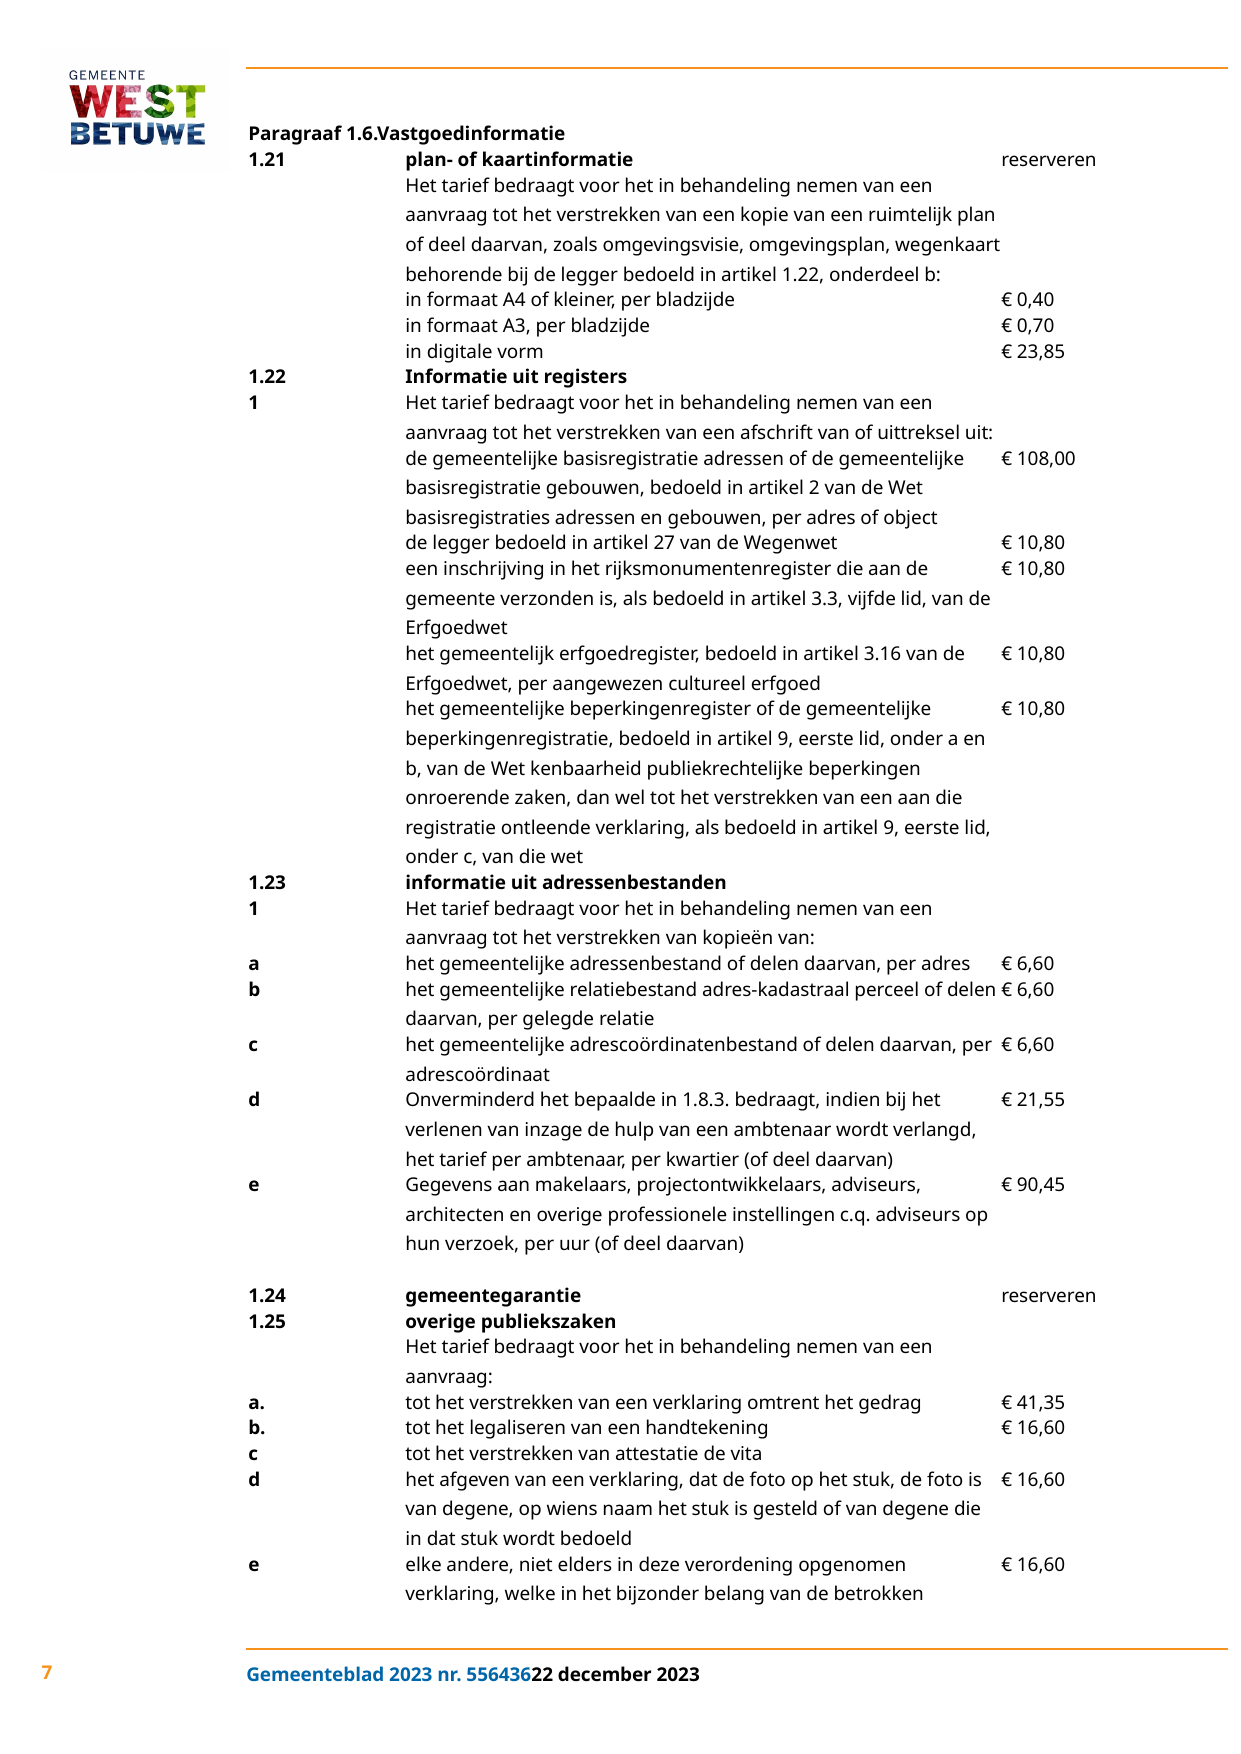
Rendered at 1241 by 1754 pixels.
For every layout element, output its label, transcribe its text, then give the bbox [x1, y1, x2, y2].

table_cell [248, 1334, 405, 1389]
table_cell Het tarief bedraagt voor het in behandeling nemen van een aanvraag tot het verstrekken van een afschrift van of uittreksel uit: [405, 389, 1001, 445]
table_cell a [248, 950, 405, 976]
table_cell [248, 95, 405, 121]
table_cell 1 [248, 389, 405, 445]
table_cell € 6,60 [1001, 950, 1152, 976]
table_cell het gemeentelijke relatiebestand adres-kadastraal perceel of delen daarvan, per gelegde relatie [405, 976, 1001, 1031]
table_cell 1 [248, 895, 405, 950]
table_cell Informatie uit registers [405, 364, 1001, 389]
table_cell € 21,55 [1001, 1087, 1152, 1171]
table_cell [1001, 1440, 1152, 1466]
table_cell [248, 530, 405, 555]
table_cell het gemeentelijke adressenbestand of delen daarvan, per adres [405, 950, 1001, 976]
table_cell d [248, 1087, 405, 1171]
table_cell Onverminderd het bepaalde in 1.8.3. bedraagt, indien bij het verlenen van inzage de hulp van een ambtenaar wordt verlangd, het tarief per ambtenaar, per kwartier (of deel daarvan) [405, 1087, 1001, 1171]
table_cell 1.25 [248, 1308, 405, 1333]
table_cell [1001, 389, 1152, 445]
table_cell € 23,85 [1001, 338, 1152, 364]
table_cell c [248, 1440, 405, 1466]
table_cell [1001, 1308, 1152, 1333]
table_cell € 0,70 [1001, 312, 1152, 338]
table_cell [1001, 364, 1152, 389]
table_cell 1.23 [248, 869, 405, 895]
table_cell overige publiekszaken [405, 1308, 1001, 1333]
table_cell [1001, 895, 1152, 950]
table_cell de gemeentelijke basisregistratie adressen of de gemeentelijke basisregistratie gebouwen, bedoeld in artikel 2 van de Wet basisregistraties adressen en gebouwen, per adres of object [405, 445, 1001, 529]
table_cell het gemeentelijk erfgoedregister, bedoeld in artikel 3.16 van de Erfgoedwet, per aangewezen cultureel erfgoed [405, 640, 1001, 696]
table_cell [1001, 172, 1152, 286]
table_cell [1001, 95, 1152, 121]
table_cell [405, 1256, 1001, 1282]
table_cell in formaat A3, per bladzijde [405, 312, 1001, 338]
table_cell [248, 696, 405, 869]
table_cell b [248, 976, 405, 1031]
table_cell het afgeven van een verklaring, dat de foto op het stuk, de foto is van degene, op wiens naam het stuk is gesteld of van degene die in dat stuk wordt bedoeld [405, 1466, 1001, 1551]
table_cell € 16,60 [1001, 1415, 1152, 1440]
table_cell Het tarief bedraagt voor het in behandeling nemen van een aanvraag tot het verstrekken van een kopie van een ruimtelijk plan of deel daarvan, zoals omgevingsvisie, omgevingsplan, wegenkaart behorende bij de legger bedoeld in artikel 1.22, onderdeel b: [405, 172, 1001, 286]
table_cell Paragraaf 1.6.Vastgoedinformatie [248, 121, 1001, 146]
table_cell € 108,00 [1001, 445, 1152, 529]
table_cell € 6,60 [1001, 976, 1152, 1031]
table_cell tot het legaliseren van een handtekening [405, 1415, 1001, 1440]
table_cell de legger bedoeld in artikel 27 van de Wegenwet [405, 530, 1001, 555]
table_cell reserveren [1001, 1282, 1152, 1308]
table_cell € 41,35 [1001, 1389, 1152, 1414]
table_cell Het tarief bedraagt voor het in behandeling nemen van een aanvraag: [405, 1334, 1001, 1389]
table_cell tot het verstrekken van een verklaring omtrent het gedrag [405, 1389, 1001, 1414]
table_cell [1001, 121, 1152, 146]
table_cell [405, 95, 1001, 121]
table_cell Het tarief bedraagt voor het in behandeling nemen van een aanvraag tot het verstrekken van kopieën van: [405, 895, 1001, 950]
table_cell [248, 445, 405, 529]
table_cell € 0,40 [1001, 286, 1152, 312]
table_cell [248, 640, 405, 696]
table_cell € 10,80 [1001, 555, 1152, 640]
table_cell 1.21 [248, 146, 405, 172]
table_cell elke andere, niet elders in deze verordening opgenomen verklaring, welke in het bijzonder belang van de betrokken [405, 1551, 1001, 1606]
table_cell in formaat A4 of kleiner, per bladzijde [405, 286, 1001, 312]
table_cell [248, 172, 405, 286]
table_cell het gemeentelijke adrescoördinatenbestand of delen daarvan, per adrescoördinaat [405, 1031, 1001, 1087]
table_cell a. [248, 1389, 405, 1414]
table_cell € 16,60 [1001, 1551, 1152, 1606]
table_cell [248, 1256, 405, 1282]
table_cell gemeentegarantie [405, 1282, 1001, 1308]
picture [41, 47, 231, 172]
table_cell € 10,80 [1001, 640, 1152, 696]
table_cell een inschrijving in het rijksmonumentenregister die aan de gemeente verzonden is, als bedoeld in artikel 3.3, vijfde lid, van de Erfgoedwet [405, 555, 1001, 640]
table_cell € 16,60 [1001, 1466, 1152, 1551]
table_cell 1.24 [248, 1282, 405, 1308]
table_cell e [248, 1171, 405, 1256]
table_cell tot het verstrekken van attestatie de vita [405, 1440, 1001, 1466]
table_cell [1001, 869, 1152, 895]
table_cell [1001, 1334, 1152, 1389]
table_cell [248, 338, 405, 364]
table_cell € 10,80 [1001, 696, 1152, 869]
table_cell [248, 555, 405, 640]
table_cell d [248, 1466, 405, 1551]
table_cell € 6,60 [1001, 1031, 1152, 1087]
table_cell 1.22 [248, 364, 405, 389]
table_cell in digitale vorm [405, 338, 1001, 364]
table_cell e [248, 1551, 405, 1606]
table_cell c [248, 1031, 405, 1087]
table_cell [1001, 1256, 1152, 1282]
table_cell b. [248, 1415, 405, 1440]
table_cell Gegevens aan makelaars, projectontwikkelaars, adviseurs, architecten en overige professionele instellingen c.q. adviseurs op hun verzoek, per uur (of deel daarvan) [405, 1171, 1001, 1256]
table_cell plan- of kaartinformatie [405, 146, 1001, 172]
table_cell [248, 286, 405, 312]
table_cell het gemeentelijke beperkingenregister of de gemeentelijke beperkingenregistratie, bedoeld in artikel 9, eerste lid, onder a en b, van de Wet kenbaarheid publiekrechtelijke beperkingen onroerende zaken, dan wel tot het verstrekken van een aan die registratie ontleende verklaring, als bedoeld in artikel 9, eerste lid, onder c, van die wet [405, 696, 1001, 869]
table_cell € 90,45 [1001, 1171, 1152, 1256]
table_cell informatie uit adressenbestanden [405, 869, 1001, 895]
table_cell reserveren [1001, 146, 1152, 172]
table_cell € 10,80 [1001, 530, 1152, 555]
table_cell [248, 312, 405, 338]
